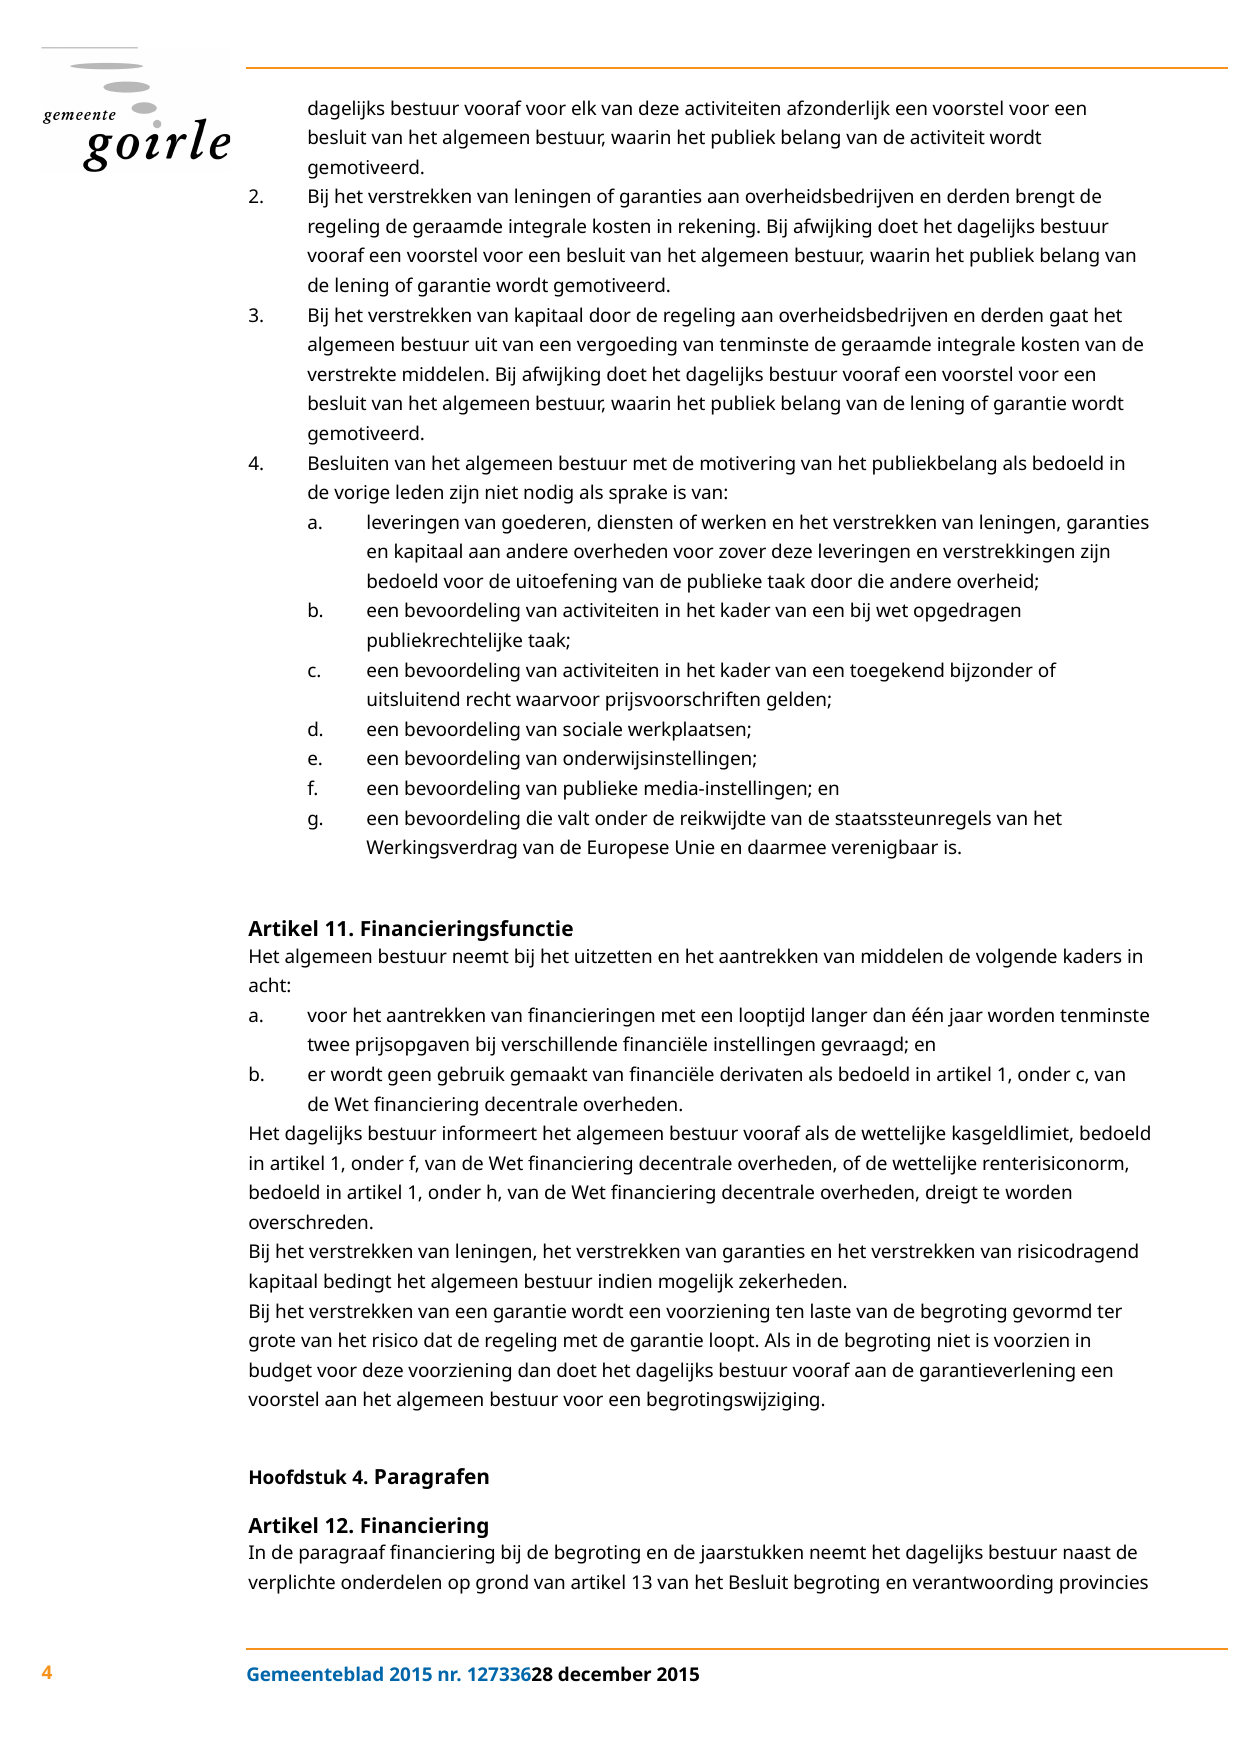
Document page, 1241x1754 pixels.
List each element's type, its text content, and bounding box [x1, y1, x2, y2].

text Bij het verstrekken van leningen, het verstrekken van garanties en het verstrekken van risicodragend kapitaal bedingt het algemeen bestuur indien mogelijk zekerheden. [248, 1239, 1152, 1294]
text Het algemeen bestuur neemt bij het uitzetten en het aantrekken van middelen de volgende kaders in acht: [248, 943, 1152, 998]
text Hoofdstuk 4. Paragrafen [248, 1462, 1152, 1490]
picture [41, 47, 231, 172]
list een bevoordeling die valt onder de reikwijdte van de staatssteunregels van het Werkingsverdrag van de Europese Unie en daarmee verenigbaar is. [307, 805, 1152, 860]
list voor het aantrekken van financieringen met een looptijd langer dan één jaar worden tenminste twee prijsopgaven bij verschillende financiële instellingen gevraagd; en [248, 1002, 1152, 1057]
list leveringen van goederen, diensten of werken en het verstrekken van leningen, garanties en kapitaal aan andere overheden voor zover deze leveringen en verstrekkingen zijn bedoeld voor de uitoefening van de publieke taak door die andere overheid; [307, 509, 1152, 594]
list een bevoordeling van activiteiten in het kader van een toegekend bijzonder of uitsluitend recht waarvoor prijsvoorschriften gelden; [307, 657, 1152, 712]
list Bij het verstrekken van leningen of garanties aan overheidsbedrijven en derden brengt de regeling de geraamde integrale kosten in rekening. Bij afwijking doet het dagelijks bestuur vooraf een voorstel voor een besluit van het algemeen bestuur, waarin het publiek belang van de lening of garantie wordt gemotiveerd. [248, 183, 1152, 298]
list een bevoordeling van activiteiten in het kader van een bij wet opgedragen publiekrechtelijke taak; [307, 598, 1152, 653]
list Bij het verstrekken van kapitaal door de regeling aan overheidsbedrijven en derden gaat het algemeen bestuur uit van een vergoeding van tenminste de geraamde integrale kosten van de verstrekte middelen. Bij afwijking doet het dagelijks bestuur vooraf een voorstel voor een besluit van het algemeen bestuur, waarin het publiek belang van de lening of garantie wordt gemotiveerd. [248, 302, 1152, 446]
list er wordt geen gebruik gemaakt van financiële derivaten als bedoeld in artikel 1, onder c, van de Wet financiering decentrale overheden. [248, 1061, 1152, 1116]
text Artikel 12. Financiering [248, 1511, 1152, 1539]
text Het dagelijks bestuur informeert het algemeen bestuur vooraf als de wettelijke kasgeldlimiet, bedoeld in artikel 1, onder f, van de Wet financiering decentrale overheden, of de wettelijke renterisiconorm, bedoeld in artikel 1, onder h, van de Wet financiering decentrale overheden, dreigt te worden overschreden. [248, 1120, 1152, 1235]
text Artikel 11. Financieringsfunctie [248, 914, 1152, 943]
list een bevoordeling van sociale werkplaatsen; [307, 716, 1152, 742]
list Besluiten van het algemeen bestuur met de motivering van het publiekbelang als bedoeld in de vorige leden zijn niet nodig als sprake is van: [248, 450, 1152, 505]
list een bevoordeling van onderwijsinstellingen; [307, 746, 1152, 771]
list dagelijks bestuur vooraf voor elk van deze activiteiten afzonderlijk een voorstel voor een besluit van het algemeen bestuur, waarin het publiek belang van de activiteit wordt gemotiveerd. [248, 95, 1152, 180]
list een bevoordeling van publieke media-instellingen; en [307, 775, 1152, 801]
text In de paragraaf financiering bij de begroting en de jaarstukken neemt het dagelijks bestuur naast de verplichte onderdelen op grond van artikel 13 van het Besluit begroting en verantwoording provincies [248, 1539, 1152, 1595]
text Bij het verstrekken van een garantie wordt een voorziening ten laste van de begroting gevormd ter grote van het risico dat de regeling met de garantie loopt. Als in de begroting niet is voorzien in budget voor deze voorziening dan doet het dagelijks bestuur vooraf aan de garantieverlening een voorstel aan het algemeen bestuur voor een begrotingswijziging. [248, 1298, 1152, 1412]
